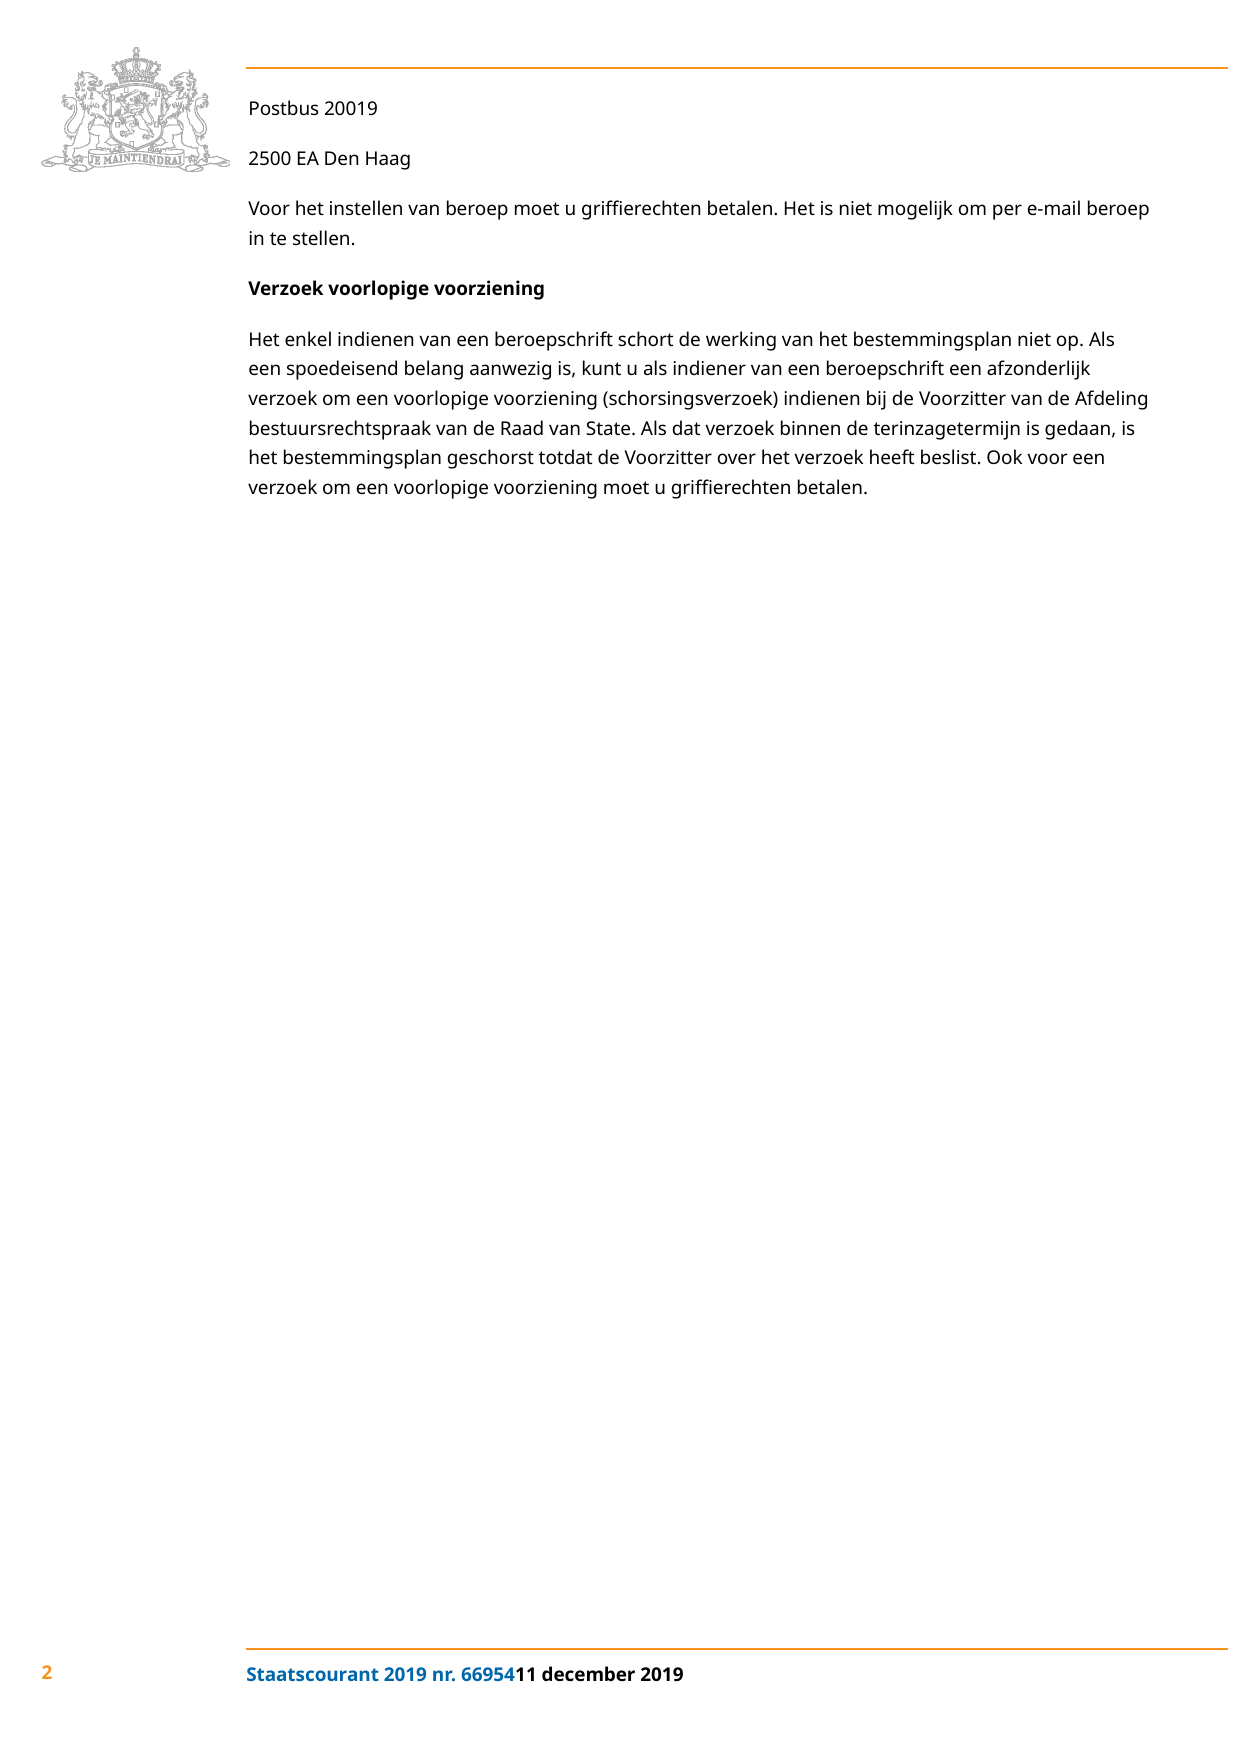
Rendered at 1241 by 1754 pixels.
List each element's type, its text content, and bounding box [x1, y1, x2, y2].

text Postbus 20019 [248, 95, 1152, 121]
text 2500 EA Den Haag [248, 145, 1152, 171]
text Het enkel indienen van een beroepschrift schort de werking van het bestemmingsplan niet op. Als een spoedeisend belang aanwezig is, kunt u als indiener van een beroepschrift een afzonderlijk verzoek om een voorlopige voorziening (schorsingsverzoek) indienen bij de Voorzitter van de Afdeling bestuursrechtspraak van de Raad van State. Als dat verzoek binnen de terinzagetermijn is gedaan, is het bestemmingsplan geschorst totdat de Voorzitter over het verzoek heeft beslist. Ook voor een verzoek om een voorlopige voorziening moet u griffierechten betalen. [248, 326, 1152, 500]
text Voor het instellen van beroep moet u griffierechten betalen. Het is niet mogelijk om per e-mail beroep in te stellen. [248, 196, 1152, 251]
text Verzoek voorlopige voorziening [248, 276, 1152, 301]
picture [41, 47, 231, 172]
